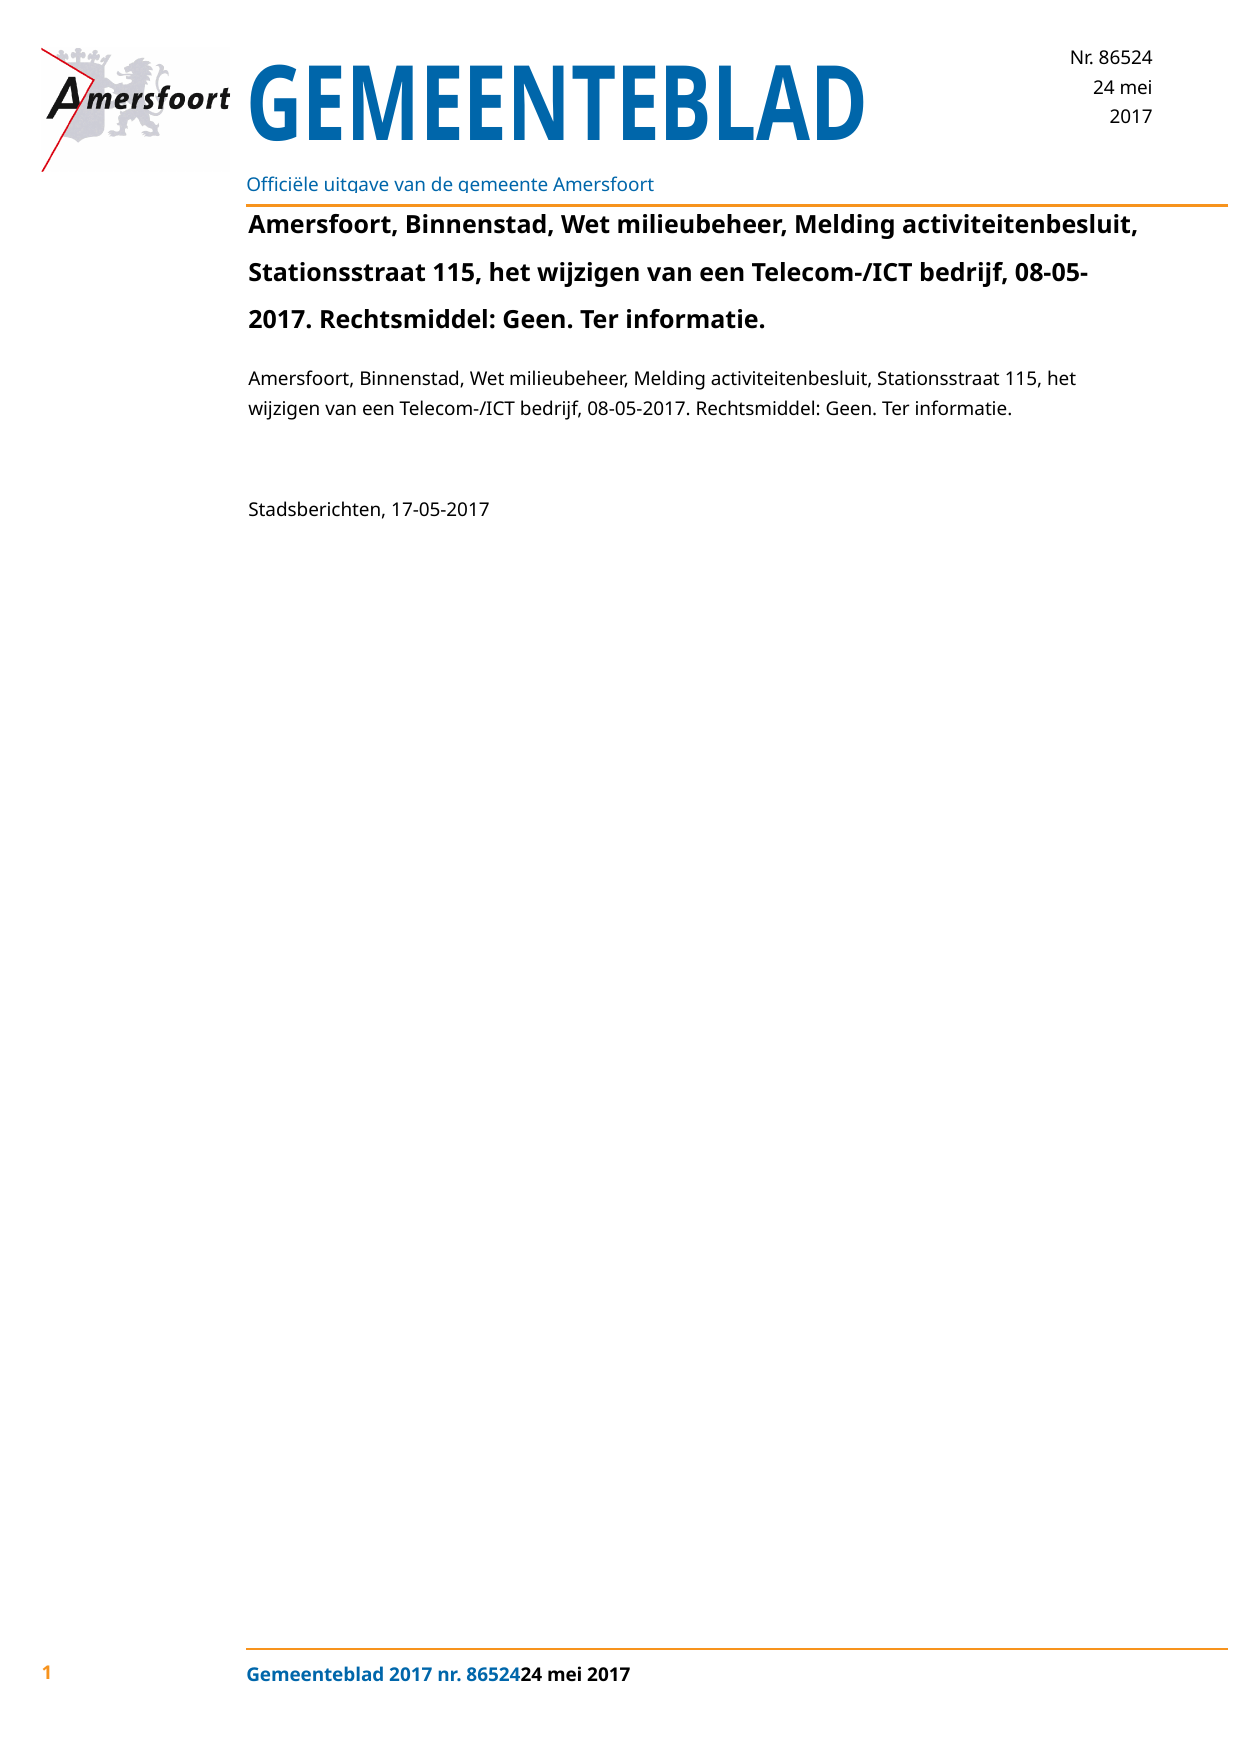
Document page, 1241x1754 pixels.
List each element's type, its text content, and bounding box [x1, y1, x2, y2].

text Amersfoort, Binnenstad, Wet milieubeheer, Melding activiteitenbesluit, Stationsstraat 115, het wijzigen van een Telecom-/ICT bedrijf, 08-05-2017. Rechtsmiddel: Geen. Ter informatie. [248, 366, 1152, 421]
text Amersfoort, Binnenstad, Wet milieubeheer, Melding activiteitenbesluit, Stationsstraat 115, het wijzigen van een Telecom-/ICT bedrijf, 08-05-2017. Rechtsmiddel: Geen. Ter informatie. [248, 207, 1152, 336]
text Stadsberichten, 17-05-2017 [248, 496, 1152, 522]
picture [41, 47, 231, 172]
